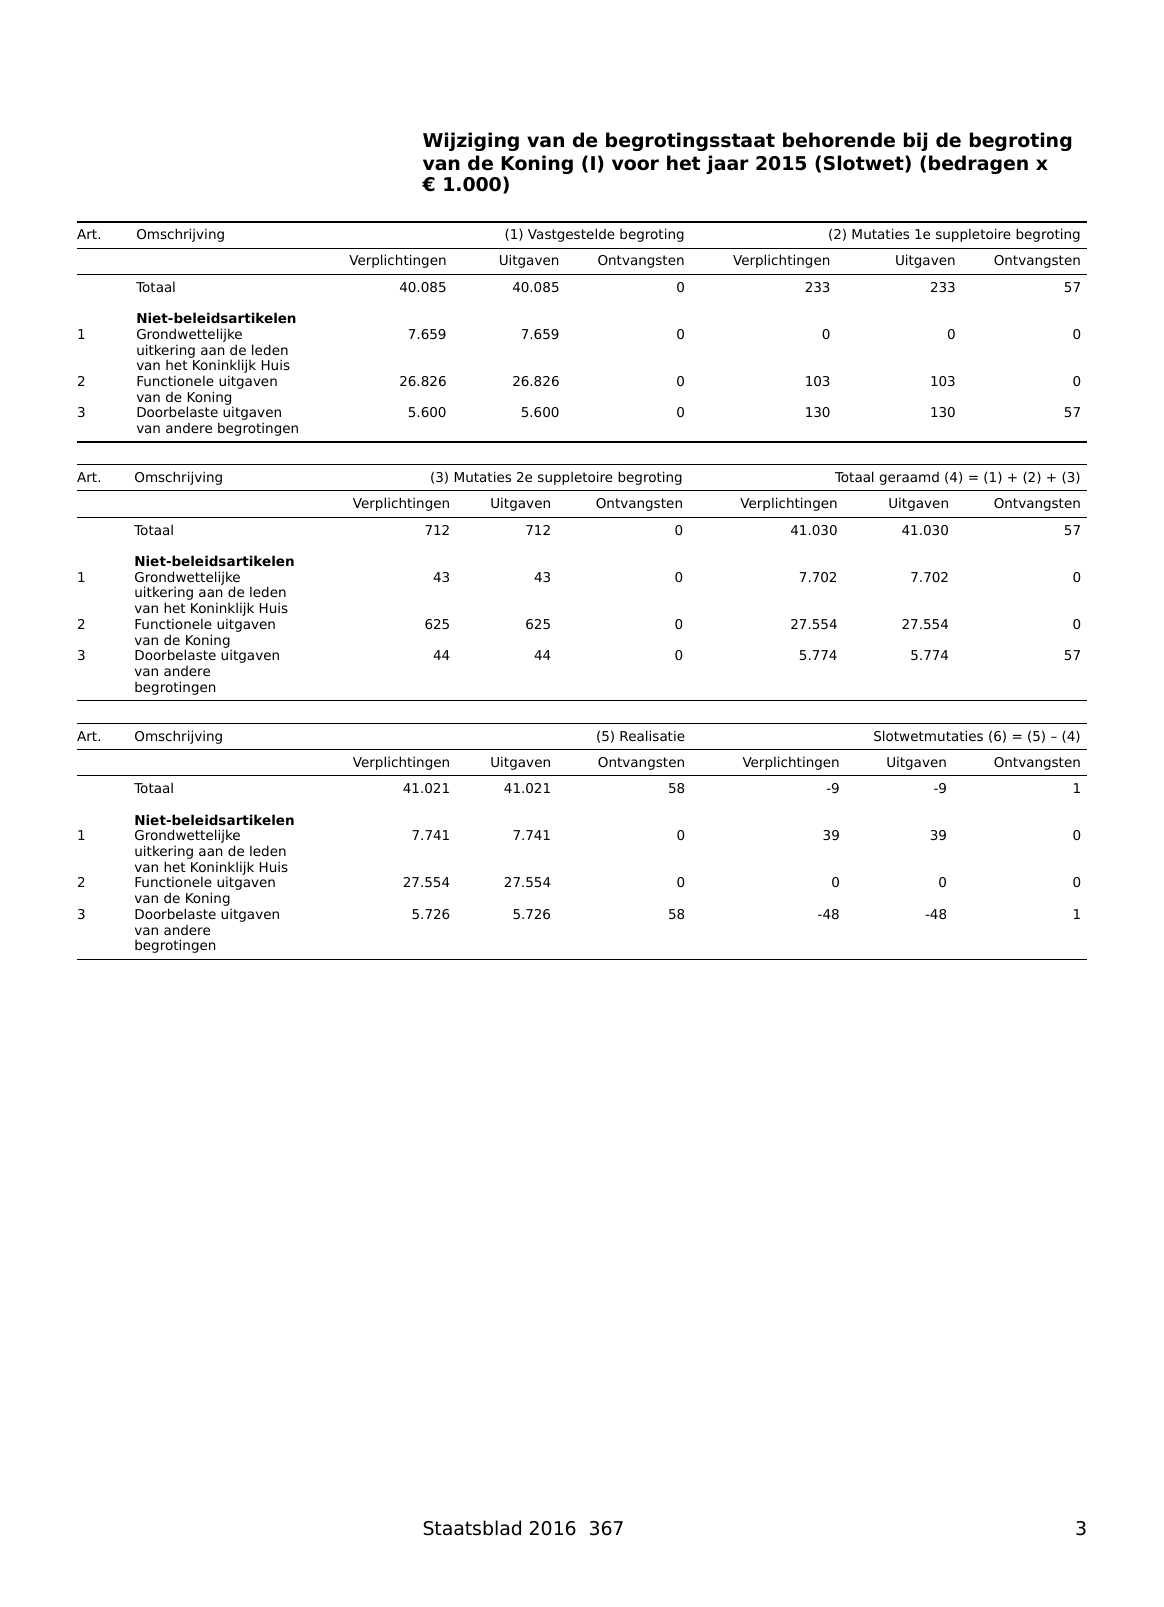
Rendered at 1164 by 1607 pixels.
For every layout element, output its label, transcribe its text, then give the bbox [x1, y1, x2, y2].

table_cell [77, 311, 130, 327]
table_cell Totaal [128, 776, 301, 797]
table_cell Niet-beleidsartikelen [128, 554, 301, 569]
table_cell 27.554 [689, 617, 843, 648]
table_cell [689, 538, 843, 554]
table_cell [690, 311, 836, 327]
table_cell -9 [845, 776, 953, 797]
table_cell [690, 295, 836, 311]
table_cell 103 [836, 374, 961, 405]
table_cell Uitgaven [452, 249, 565, 274]
table_cell 57 [955, 648, 1087, 700]
table_cell 0 [565, 374, 690, 405]
table_cell 3 [77, 907, 128, 959]
table_cell 712 [456, 518, 557, 538]
table_cell [691, 813, 845, 828]
table_cell [77, 776, 128, 797]
table_cell 1 [77, 828, 128, 875]
table_cell 27.554 [456, 875, 557, 907]
table_cell 5.726 [301, 907, 456, 959]
table_cell 1 [77, 327, 130, 374]
table_cell [301, 554, 456, 569]
table_cell [128, 750, 301, 775]
table_cell -48 [691, 907, 845, 959]
table_cell 0 [565, 275, 690, 295]
table_cell Ontvangsten [961, 249, 1087, 274]
table_cell Ontvangsten [557, 491, 689, 517]
table_cell [77, 813, 128, 828]
table_cell 39 [691, 828, 845, 875]
table_cell 712 [301, 518, 456, 538]
table_cell 7.702 [843, 570, 955, 617]
table_cell 130 [836, 405, 961, 441]
table_cell 1 [953, 776, 1087, 797]
table_header Art. [77, 223, 130, 247]
table_cell [77, 538, 128, 554]
table_cell 43 [456, 570, 557, 617]
table_cell [456, 813, 557, 828]
table_cell 0 [557, 570, 689, 617]
table_cell 5.600 [307, 405, 452, 441]
table_cell [456, 797, 557, 812]
table_cell Uitgaven [836, 249, 961, 274]
table_cell Ontvangsten [557, 750, 691, 775]
table_cell [301, 813, 456, 828]
table_cell Grondwettelijke uitkering aan de leden van het Koninklijk Huis [128, 828, 301, 875]
table_cell 5.774 [689, 648, 843, 700]
table_cell -9 [691, 776, 845, 797]
table_cell [128, 538, 301, 554]
table_cell 58 [557, 776, 691, 797]
table_cell [961, 295, 1087, 311]
table_cell 130 [690, 405, 836, 441]
table_cell 40.085 [452, 275, 565, 295]
table_cell 44 [301, 648, 456, 700]
table_cell [557, 797, 691, 812]
table_cell 58 [557, 907, 691, 959]
table_cell -48 [845, 907, 953, 959]
table_cell 625 [456, 617, 557, 648]
table_cell 0 [557, 518, 689, 538]
subtitle Wijziging van de begrotingsstaat behorende bij de begroting van de Koning (I) voor het jaar 2015 (Slotwet) (bedragen x € 1.000) [422, 130, 1087, 196]
table_cell 0 [961, 327, 1087, 374]
table_cell 0 [953, 828, 1087, 875]
table_cell Verplichtingen [301, 750, 456, 775]
table_cell Uitgaven [456, 491, 557, 517]
table_header Omschrijving [128, 724, 301, 749]
table_cell 0 [961, 374, 1087, 405]
table_cell [130, 295, 307, 311]
table_cell 27.554 [843, 617, 955, 648]
table_header Omschrijving [130, 223, 307, 247]
table_cell [845, 797, 953, 812]
table_header (2) Mutaties 1e suppletoire begroting [690, 223, 1087, 247]
table_cell Doorbelaste uitgaven van andere begrotingen [128, 648, 301, 700]
table_cell [836, 295, 961, 311]
table_cell 0 [690, 327, 836, 374]
table_cell Ontvangsten [565, 249, 690, 274]
table_cell Uitgaven [845, 750, 953, 775]
table_cell [845, 813, 953, 828]
table_cell [557, 554, 689, 569]
table_cell Verplichtingen [307, 249, 452, 274]
table_cell [130, 249, 307, 274]
table_header (1) Vastgestelde begroting [307, 223, 690, 247]
table_cell Functionele uitgaven van de Koning [128, 875, 301, 907]
table_cell 40.085 [307, 275, 452, 295]
table_cell [456, 554, 557, 569]
table_cell [307, 311, 452, 327]
table_header Omschrijving [128, 465, 301, 490]
table_cell 103 [690, 374, 836, 405]
table_cell [557, 813, 691, 828]
table_cell 7.741 [456, 828, 557, 875]
table_cell Uitgaven [456, 750, 557, 775]
table_cell Grondwettelijke uitkering aan de leden van het Koninklijk Huis [128, 570, 301, 617]
table_cell [565, 311, 690, 327]
table_cell Doorbelaste uitgaven van andere begrotingen [130, 405, 307, 441]
table_cell 7.659 [452, 327, 565, 374]
table_cell 7.741 [301, 828, 456, 875]
table_cell [452, 295, 565, 311]
table_cell [307, 295, 452, 311]
table_cell 26.826 [307, 374, 452, 405]
table_cell Grondwettelijke uitkering aan de leden van het Koninklijk Huis [130, 327, 307, 374]
table_cell 0 [565, 327, 690, 374]
table_cell Verplichtingen [690, 249, 836, 274]
table_cell 233 [690, 275, 836, 295]
table_cell Functionele uitgaven van de Koning [130, 374, 307, 405]
table_cell [301, 538, 456, 554]
table_cell [955, 554, 1087, 569]
table_cell Functionele uitgaven van de Koning [128, 617, 301, 648]
table_cell 5.600 [452, 405, 565, 441]
table_cell 3 [77, 648, 128, 700]
table_cell 0 [955, 617, 1087, 648]
table_cell Verplichtingen [301, 491, 456, 517]
table_cell [557, 538, 689, 554]
table_cell 0 [557, 617, 689, 648]
table_cell [77, 750, 128, 775]
table_cell 5.726 [456, 907, 557, 959]
table_cell [77, 275, 130, 295]
table_cell [301, 797, 456, 812]
table_header Art. [77, 465, 128, 490]
table_cell 43 [301, 570, 456, 617]
table_cell [128, 491, 301, 517]
table_cell 41.030 [689, 518, 843, 538]
table_cell 0 [557, 828, 691, 875]
table_cell 0 [691, 875, 845, 907]
table_cell Totaal [130, 275, 307, 295]
table_cell 41.030 [843, 518, 955, 538]
table_cell [77, 295, 130, 311]
table_cell 7.702 [689, 570, 843, 617]
table_cell 1 [77, 570, 128, 617]
table_cell 26.826 [452, 374, 565, 405]
table_cell 2 [77, 617, 128, 648]
table_cell 39 [845, 828, 953, 875]
table_cell [456, 538, 557, 554]
table_cell 2 [77, 374, 130, 405]
table_cell Niet-beleidsartikelen [128, 813, 301, 828]
table_cell 233 [836, 275, 961, 295]
table_cell 0 [836, 327, 961, 374]
table_cell 5.774 [843, 648, 955, 700]
table_cell 57 [955, 518, 1087, 538]
table_cell Uitgaven [843, 491, 955, 517]
table_header (3) Mutaties 2e suppletoire begroting [301, 465, 689, 490]
table_cell [843, 554, 955, 569]
table_cell 0 [565, 405, 690, 441]
table_cell 41.021 [456, 776, 557, 797]
table_cell [77, 518, 128, 538]
table_cell [961, 311, 1087, 327]
table_cell 2 [77, 875, 128, 907]
table_cell [77, 491, 128, 517]
table_cell Totaal [128, 518, 301, 538]
table_cell 41.021 [301, 776, 456, 797]
table_header Slotwetmutaties (6) = (5) – (4) [691, 724, 1087, 749]
table_cell 57 [961, 405, 1087, 441]
table_cell 57 [961, 275, 1087, 295]
table_cell 0 [955, 570, 1087, 617]
table_cell Niet-beleidsartikelen [130, 311, 307, 327]
table_cell Verplichtingen [689, 491, 843, 517]
table_cell [953, 797, 1087, 812]
table_cell [128, 797, 301, 812]
table_cell Verplichtingen [691, 750, 845, 775]
table_cell [843, 538, 955, 554]
table_cell 0 [557, 648, 689, 700]
table_cell Ontvangsten [953, 750, 1087, 775]
table_cell [953, 813, 1087, 828]
table_cell [77, 797, 128, 812]
table_cell [77, 554, 128, 569]
table_header (5) Realisatie [301, 724, 691, 749]
table_cell 0 [953, 875, 1087, 907]
table_cell Doorbelaste uitgaven van andere begrotingen [128, 907, 301, 959]
table_cell 1 [953, 907, 1087, 959]
table_cell [691, 797, 845, 812]
table_cell Ontvangsten [955, 491, 1087, 517]
table_cell 3 [77, 405, 130, 441]
table_cell [689, 554, 843, 569]
table_cell [565, 295, 690, 311]
table_cell 44 [456, 648, 557, 700]
table_cell [836, 311, 961, 327]
table_cell [955, 538, 1087, 554]
table_cell 0 [845, 875, 953, 907]
table_header Totaal geraamd (4) = (1) + (2) + (3) [689, 465, 1087, 490]
table_cell [77, 249, 130, 274]
table_cell 625 [301, 617, 456, 648]
table_cell 0 [557, 875, 691, 907]
table_cell [452, 311, 565, 327]
table_header Art. [77, 724, 128, 749]
table_cell 27.554 [301, 875, 456, 907]
table_cell 7.659 [307, 327, 452, 374]
